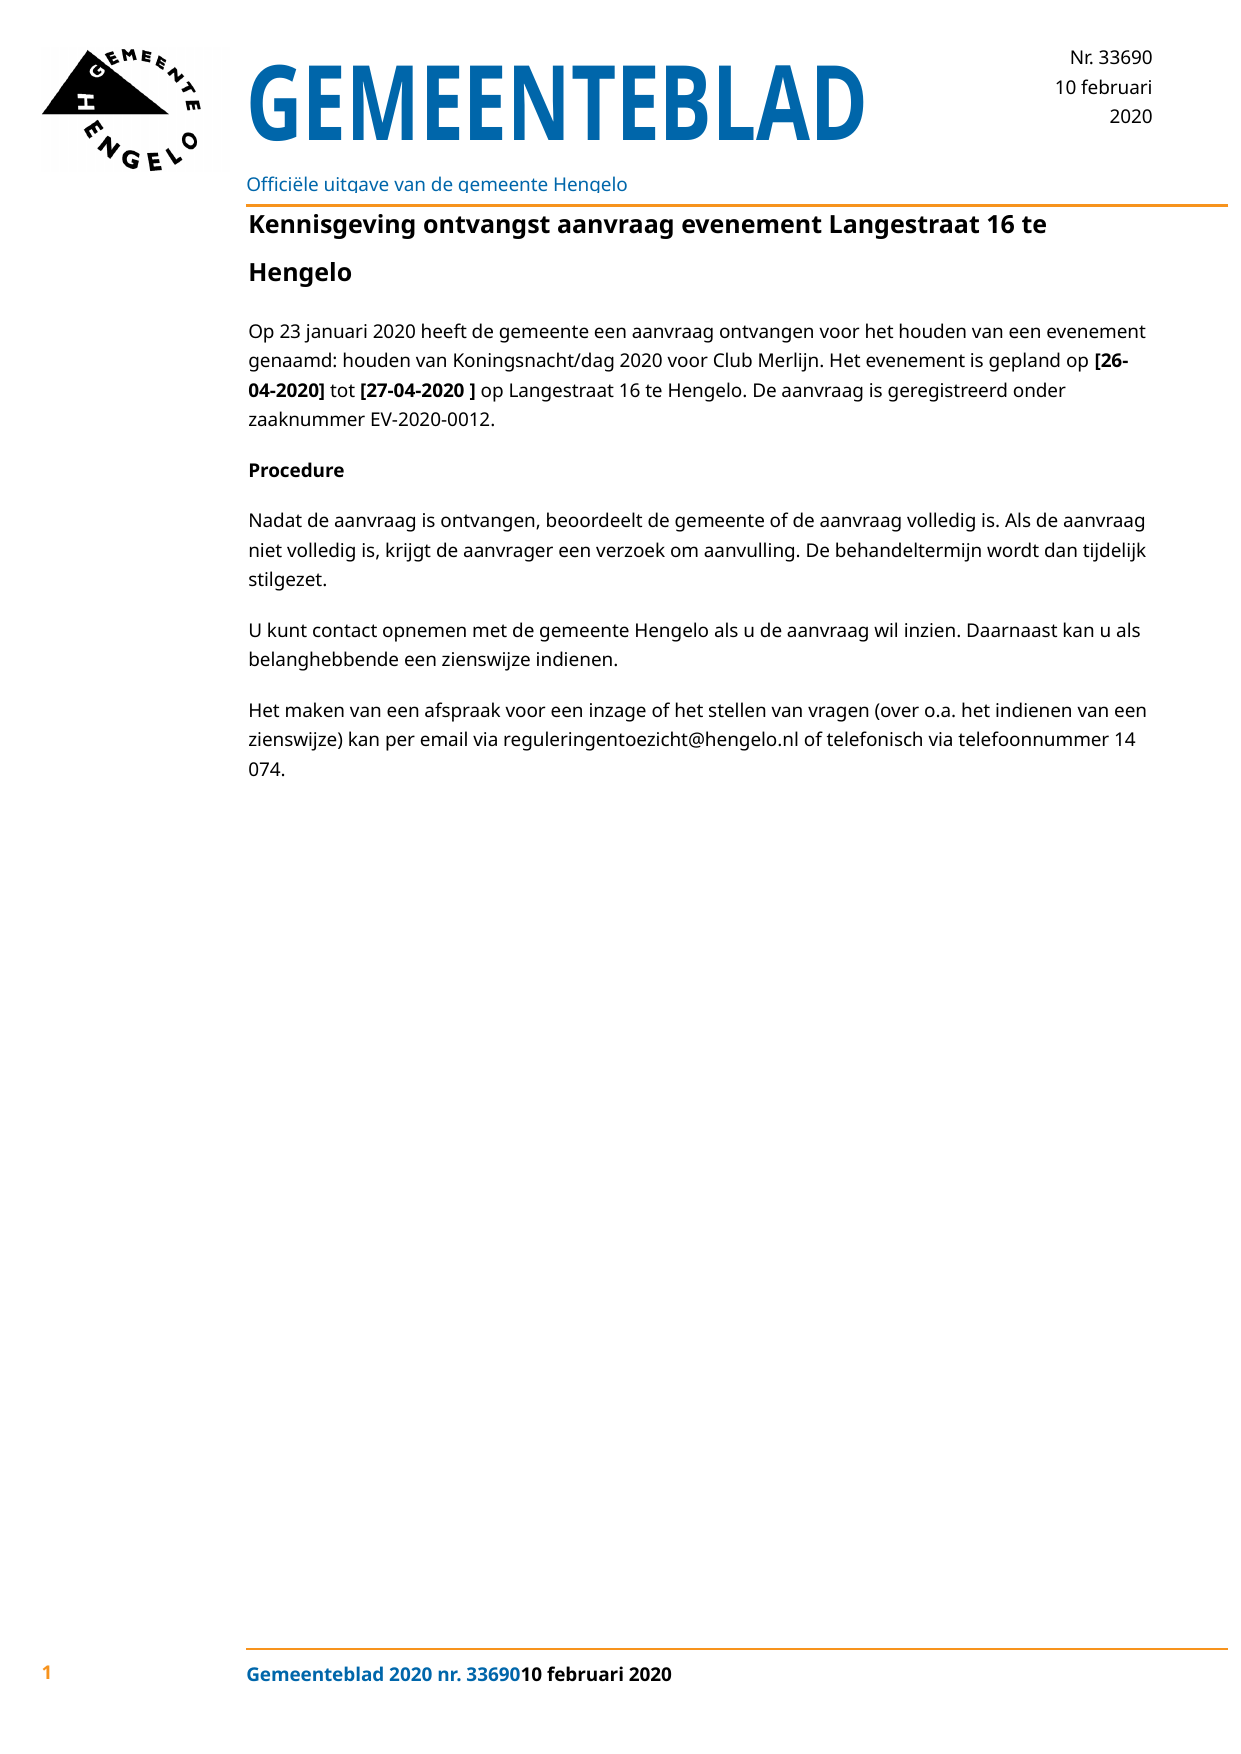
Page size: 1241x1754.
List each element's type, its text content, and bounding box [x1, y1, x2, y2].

text Nadat de aanvraag is ontvangen, beoordeelt de gemeente of de aanvraag volledig is. Als de aanvraag niet volledig is, krijgt de aanvrager een verzoek om aanvulling. De behandeltermijn wordt dan tijdelijk stilgezet. [248, 507, 1152, 592]
text Op 23 januari 2020 heeft de gemeente een aanvraag ontvangen voor het houden van een evenement genaamd: houden van Koningsnacht/dag 2020 voor Club Merlijn. Het evenement is gepland op [26-04-2020] tot [27-04-2020 ] op Langestraat 16 te Hengelo. De aanvraag is geregistreerd onder zaaknummer EV-2020-0012. [248, 318, 1152, 432]
text Het maken van een afspraak voor een inzage of het stellen van vragen (over o.a. het indienen van een zienswijze) kan per email via reguleringentoezicht@hengelo.nl of telefonisch via telefoonnummer 14 074. [248, 697, 1152, 782]
text Kennisgeving ontvangst aanvraag evenement Langestraat 16 te Hengelo [248, 207, 1152, 288]
picture [41, 47, 231, 172]
text U kunt contact opnemen met de gemeente Hengelo als u de aanvraag wil inzien. Daarnaast kan u als belanghebbende een zienswijze indienen. [248, 617, 1152, 672]
text Procedure [248, 457, 1152, 483]
